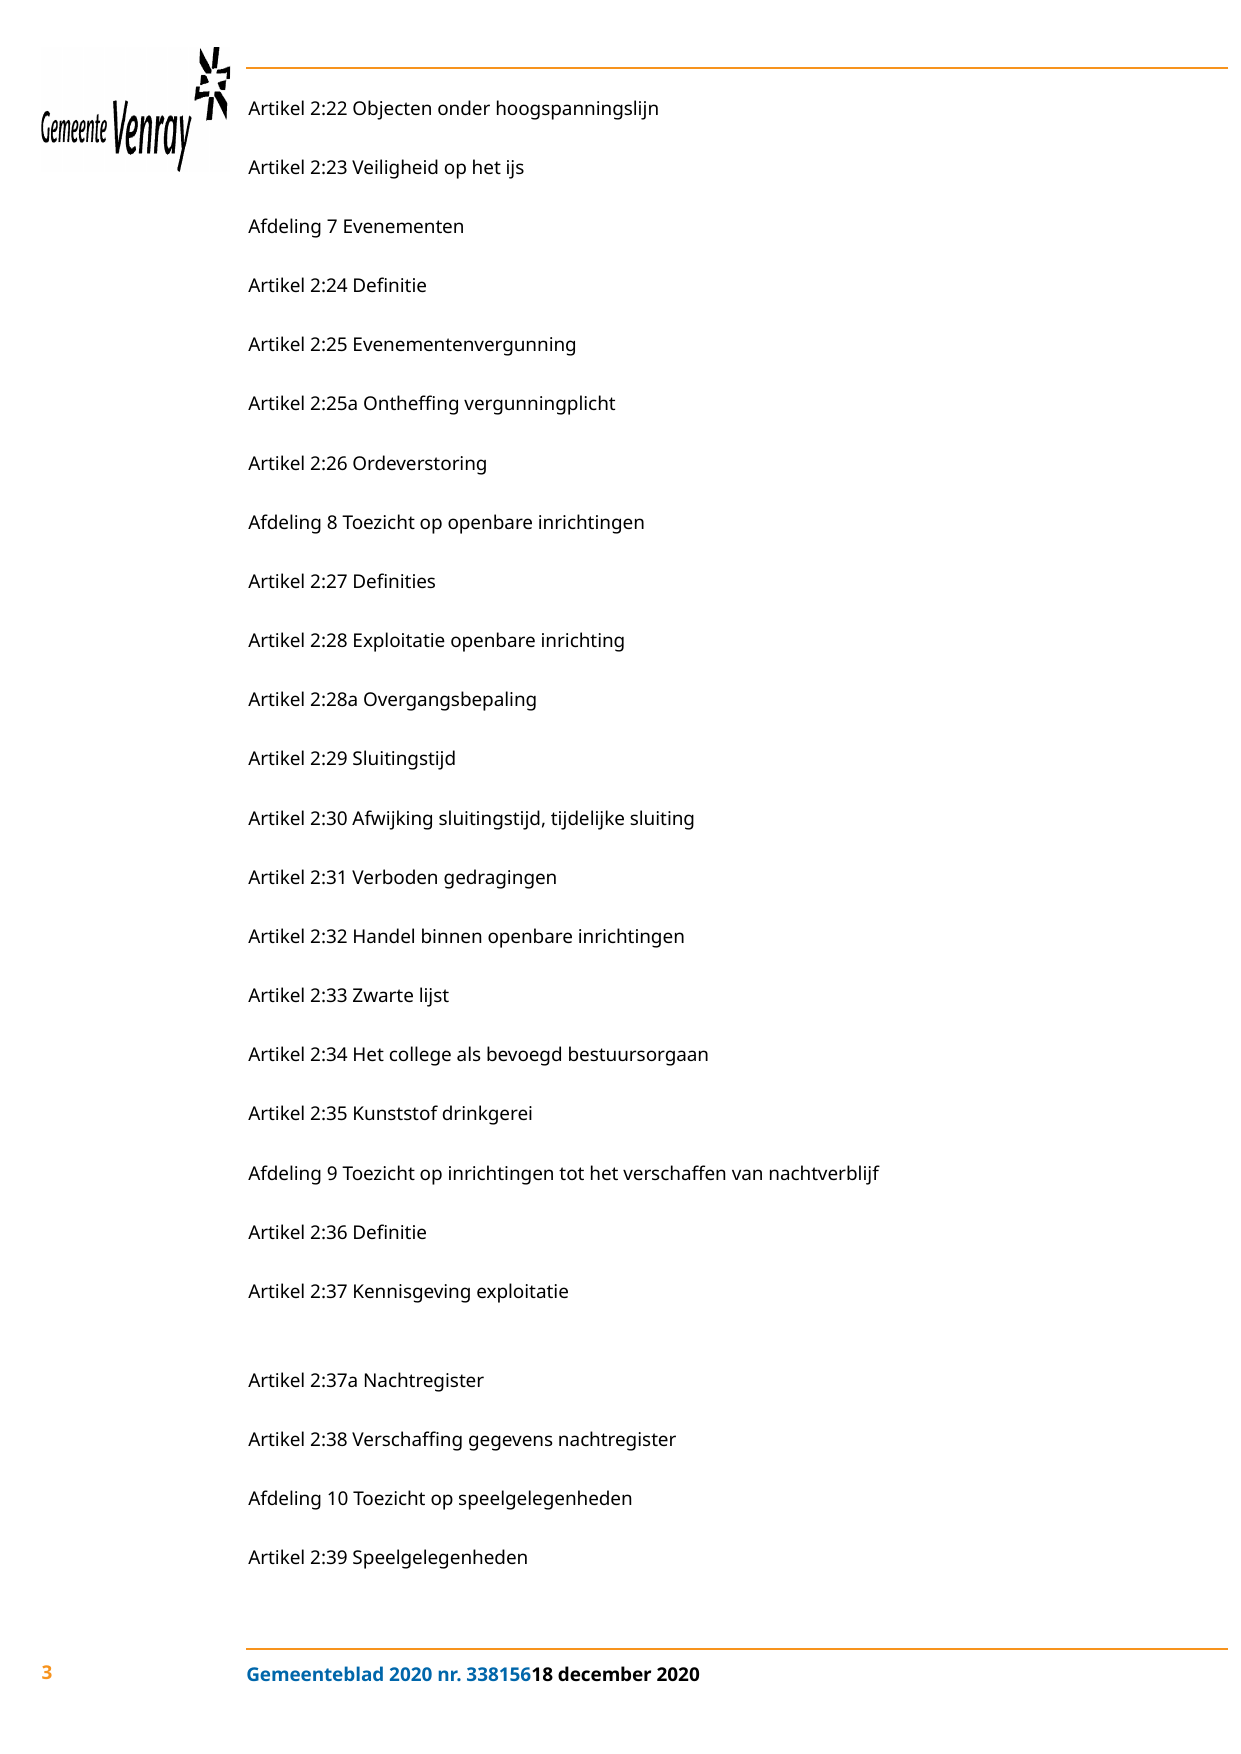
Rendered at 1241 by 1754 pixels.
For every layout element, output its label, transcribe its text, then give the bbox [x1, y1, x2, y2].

text Artikel 2:28 Exploitatie openbare inrichting [248, 627, 1152, 653]
text Artikel 2:33 Zwarte lijst [248, 982, 1152, 1008]
text Artikel 2:30 Afwijking sluitingstijd, tijdelijke sluiting [248, 805, 1152, 831]
picture [41, 47, 231, 172]
text Artikel 2:22 Objecten onder hoogspanningslijn [248, 95, 1152, 121]
text Afdeling 8 Toezicht op openbare inrichtingen [248, 509, 1152, 535]
text Afdeling 9 Toezicht op inrichtingen tot het verschaffen van nachtverblijf [248, 1160, 1152, 1186]
text Artikel 2:26 Ordeverstoring [248, 450, 1152, 476]
text Artikel 2:25a Ontheffing vergunningplicht [248, 391, 1152, 416]
text Afdeling 10 Toezicht op speelgelegenheden [248, 1485, 1152, 1511]
text Artikel 2:23 Veiligheid op het ijs [248, 154, 1152, 180]
text Artikel 2:27 Definities [248, 568, 1152, 594]
text Artikel 2:31 Verboden gedragingen [248, 864, 1152, 890]
text Artikel 2:32 Handel binnen openbare inrichtingen [248, 923, 1152, 949]
text Artikel 2:25 Evenementenvergunning [248, 331, 1152, 357]
text Artikel 2:24 Definitie [248, 272, 1152, 298]
text Artikel 2:37a Nachtregister [248, 1367, 1152, 1393]
text Artikel 2:39 Speelgelegenheden [248, 1544, 1152, 1570]
text Artikel 2:34 Het college als bevoegd bestuursorgaan [248, 1041, 1152, 1067]
text Artikel 2:38 Verschaffing gegevens nachtregister [248, 1426, 1152, 1452]
text Artikel 2:29 Sluitingstijd [248, 746, 1152, 771]
text Artikel 2:35 Kunststof drinkgerei [248, 1101, 1152, 1126]
text Artikel 2:37 Kennisgeving exploitatie [248, 1278, 1152, 1304]
text Artikel 2:28a Overgangsbepaling [248, 686, 1152, 712]
text Artikel 2:36 Definitie [248, 1219, 1152, 1245]
text Afdeling 7 Evenementen [248, 213, 1152, 239]
